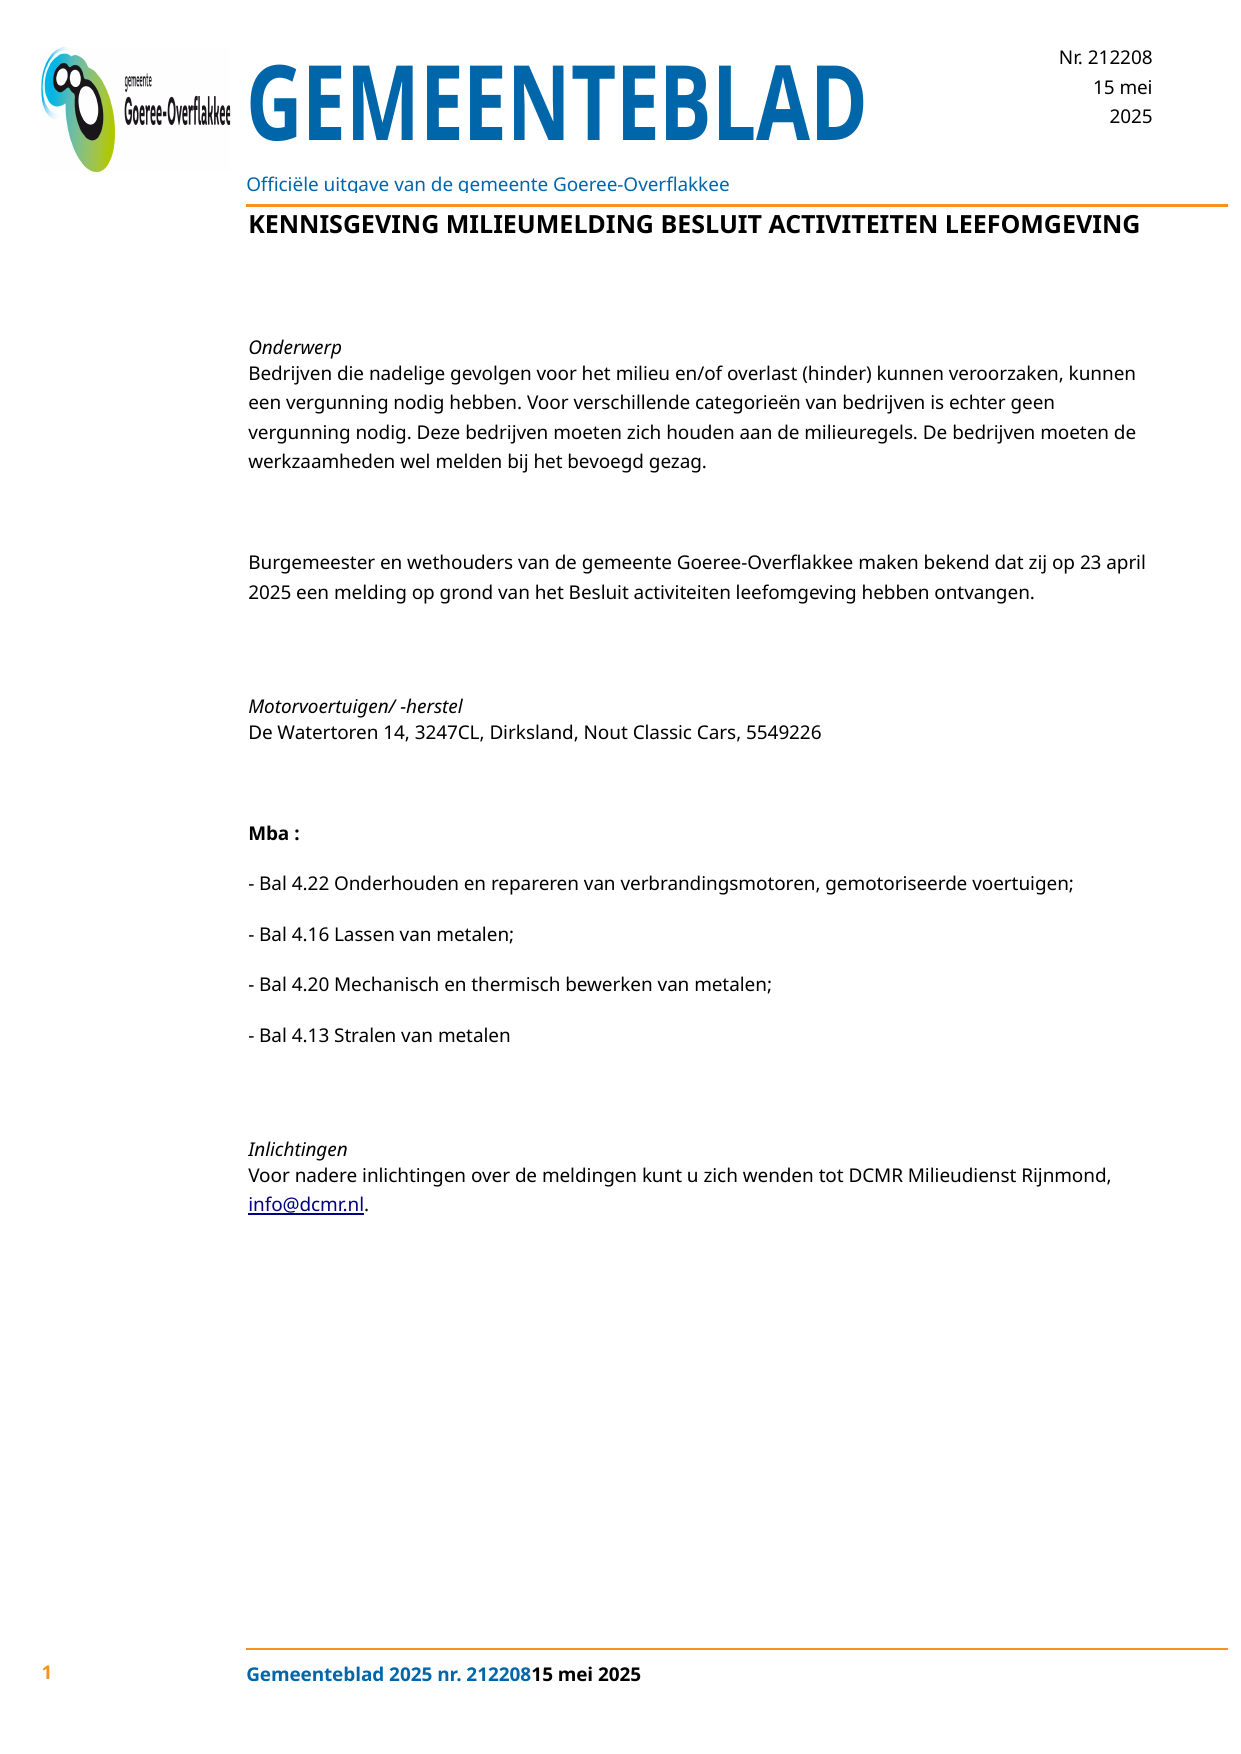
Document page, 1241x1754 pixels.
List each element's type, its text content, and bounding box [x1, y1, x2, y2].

text - Bal 4.20 Mechanisch en thermisch bewerken van metalen; [248, 971, 1152, 997]
text Burgemeester en wethouders van de gemeente Goeree-Overflakkee maken bekend dat zij op 23 april 2025 een melding op grond van het Besluit activiteiten leefomgeving hebben ontvangen. [248, 549, 1152, 605]
text - Bal 4.13 Stralen van metalen [248, 1022, 1152, 1047]
picture [41, 47, 231, 172]
text - Bal 4.16 Lassen van metalen; [248, 921, 1152, 947]
text Voor nadere inlichtingen over de meldingen kunt u zich wenden tot DCMR Milieudienst Rijnmond, info@dcmr.nl. [248, 1162, 1152, 1217]
text Mba : [248, 820, 1152, 846]
text Onderwerp [248, 334, 1152, 360]
text - Bal 4.22 Onderhouden en repareren van verbrandingsmotoren, gemotoriseerde voertuigen; [248, 871, 1152, 896]
text Motorvoertuigen/ -herstel [248, 693, 1152, 719]
text KENNISGEVING MILIEUMELDING BESLUIT ACTIVITEITEN LEEFOMGEVING [248, 207, 1152, 241]
text Inlichtingen [248, 1136, 1152, 1162]
text Bedrijven die nadelige gevolgen voor het milieu en/of overlast (hinder) kunnen veroorzaken, kunnen een vergunning nodig hebben. Voor verschillende categorieën van bedrijven is echter geen vergunning nodig. Deze bedrijven moeten zich houden aan de milieuregels. De bedrijven moeten de werkzaamheden wel melden bij het bevoegd gezag. [248, 360, 1152, 474]
text De Watertoren 14, 3247CL, Dirksland, Nout Classic Cars, 5549226 [248, 719, 1152, 745]
